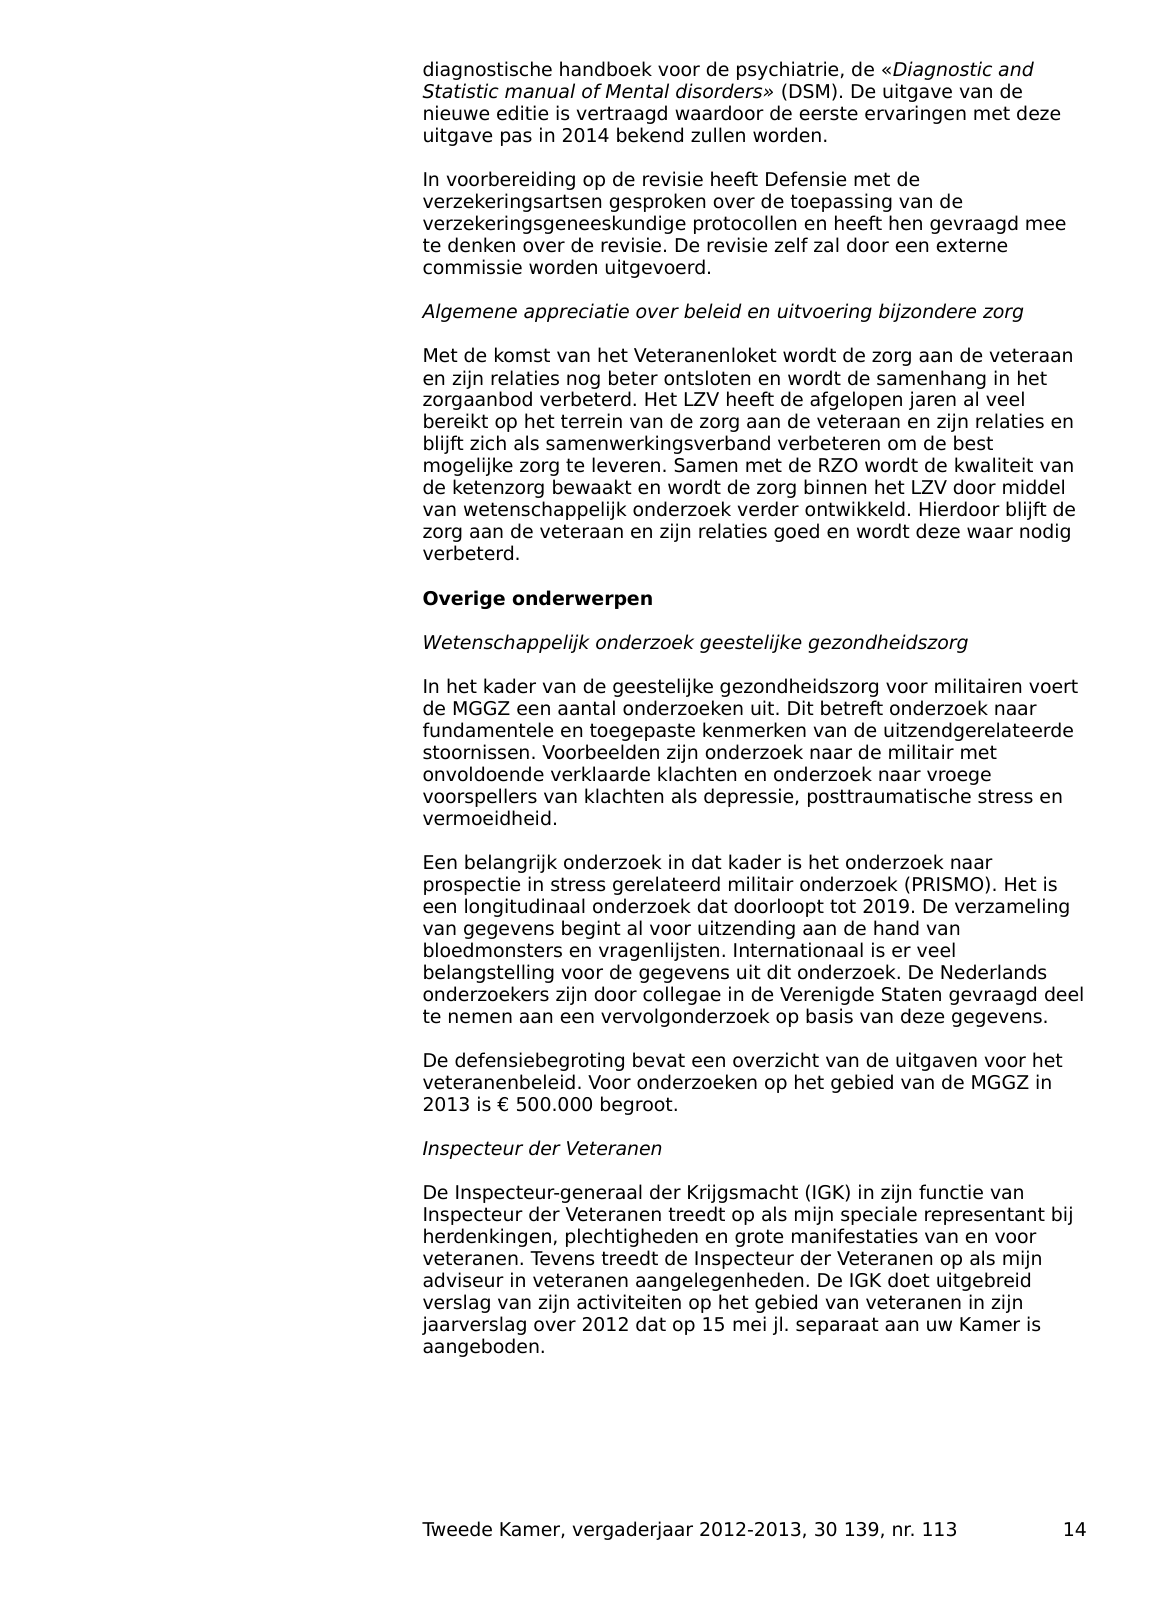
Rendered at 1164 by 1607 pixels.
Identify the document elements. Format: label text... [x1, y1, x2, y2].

text In voorbereiding op de revisie heeft Defensie met de verzekeringsartsen gesproken over de toepassing van de verzekeringsgeneeskundige protocollen en heeft hen gevraagd mee te denken over de revisie. De revisie zelf zal door een externe commissie worden uitgevoerd. [422, 169, 1087, 279]
text De defensiebegroting bevat een overzicht van de uitgaven voor het veteranenbeleid. Voor onderzoeken op het gebied van de MGGZ in 2013 is € 500.000 begroot. [422, 1050, 1087, 1116]
text De Inspecteur-generaal der Krijgsmacht (IGK) in zijn functie van Inspecteur der Veteranen treedt op als mijn speciale representant bij herdenkingen, plechtigheden en grote manifestaties van en voor veteranen. Tevens treedt de Inspecteur der Veteranen op als mijn adviseur in veteranen aangelegenheden. De IGK doet uitgebreid verslag van zijn activiteiten op het gebied van veteranen in zijn jaarverslag over 2012 dat op 15 mei jl. separaat aan uw Kamer is aangeboden. [422, 1182, 1087, 1358]
text Een belangrijk onderzoek in dat kader is het onderzoek naar prospectie in stress gerelateerd militair onderzoek (PRISMO). Het is een longitudinaal onderzoek dat doorloopt tot 2019. De verzameling van gegevens begint al voor uitzending aan de hand van bloedmonsters en vragenlijsten. Internationaal is er veel belangstelling voor de gegevens uit dit onderzoek. De Nederlands onderzoekers zijn door collegae in de Verenigde Staten gevraagd deel te nemen aan een vervolgonderzoek op basis van deze gegevens. [422, 852, 1087, 1028]
text diagnostische handboek voor de psychiatrie, de «Diagnostic and Statistic manual of Mental disorders» (DSM). De uitgave van de nieuwe editie is vertraagd waardoor de eerste ervaringen met deze uitgave pas in 2014 bekend zullen worden. [422, 59, 1087, 147]
text In het kader van de geestelijke gezondheidszorg voor militairen voert de MGGZ een aantal onderzoeken uit. Dit betreft onderzoek naar fundamentele en toegepaste kenmerken van de uitzendgerelateerde stoornissen. Voorbeelden zijn onderzoek naar de militair met onvoldoende verklaarde klachten en onderzoek naar vroege voorspellers van klachten als depressie, posttraumatische stress en vermoeidheid. [422, 676, 1087, 829]
subtitle Inspecteur der Veteranen [422, 1138, 1087, 1160]
subtitle Wetenschappelijk onderzoek geestelijke gezondheidszorg [422, 632, 1087, 653]
text Met de komst van het Veteranenloket wordt de zorg aan de veteraan en zijn relaties nog beter ontsloten en wordt de samenhang in het zorgaanbod verbeterd. Het LZV heeft de afgelopen jaren al veel bereikt op het terrein van de zorg aan de veteraan en zijn relaties en blijft zich als samenwerkingsverband verbeteren om de best mogelijke zorg te leveren. Samen met de RZO wordt de kwaliteit van de ketenzorg bewaakt en wordt de zorg binnen het LZV door middel van wetenschappelijk onderzoek verder ontwikkeld. Hierdoor blijft de zorg aan de veteraan en zijn relaties goed en wordt deze waar nodig verbeterd. [422, 345, 1087, 565]
subtitle Overige onderwerpen [422, 587, 1087, 609]
subtitle Algemene appreciatie over beleid en uitvoering bijzondere zorg [422, 301, 1087, 323]
